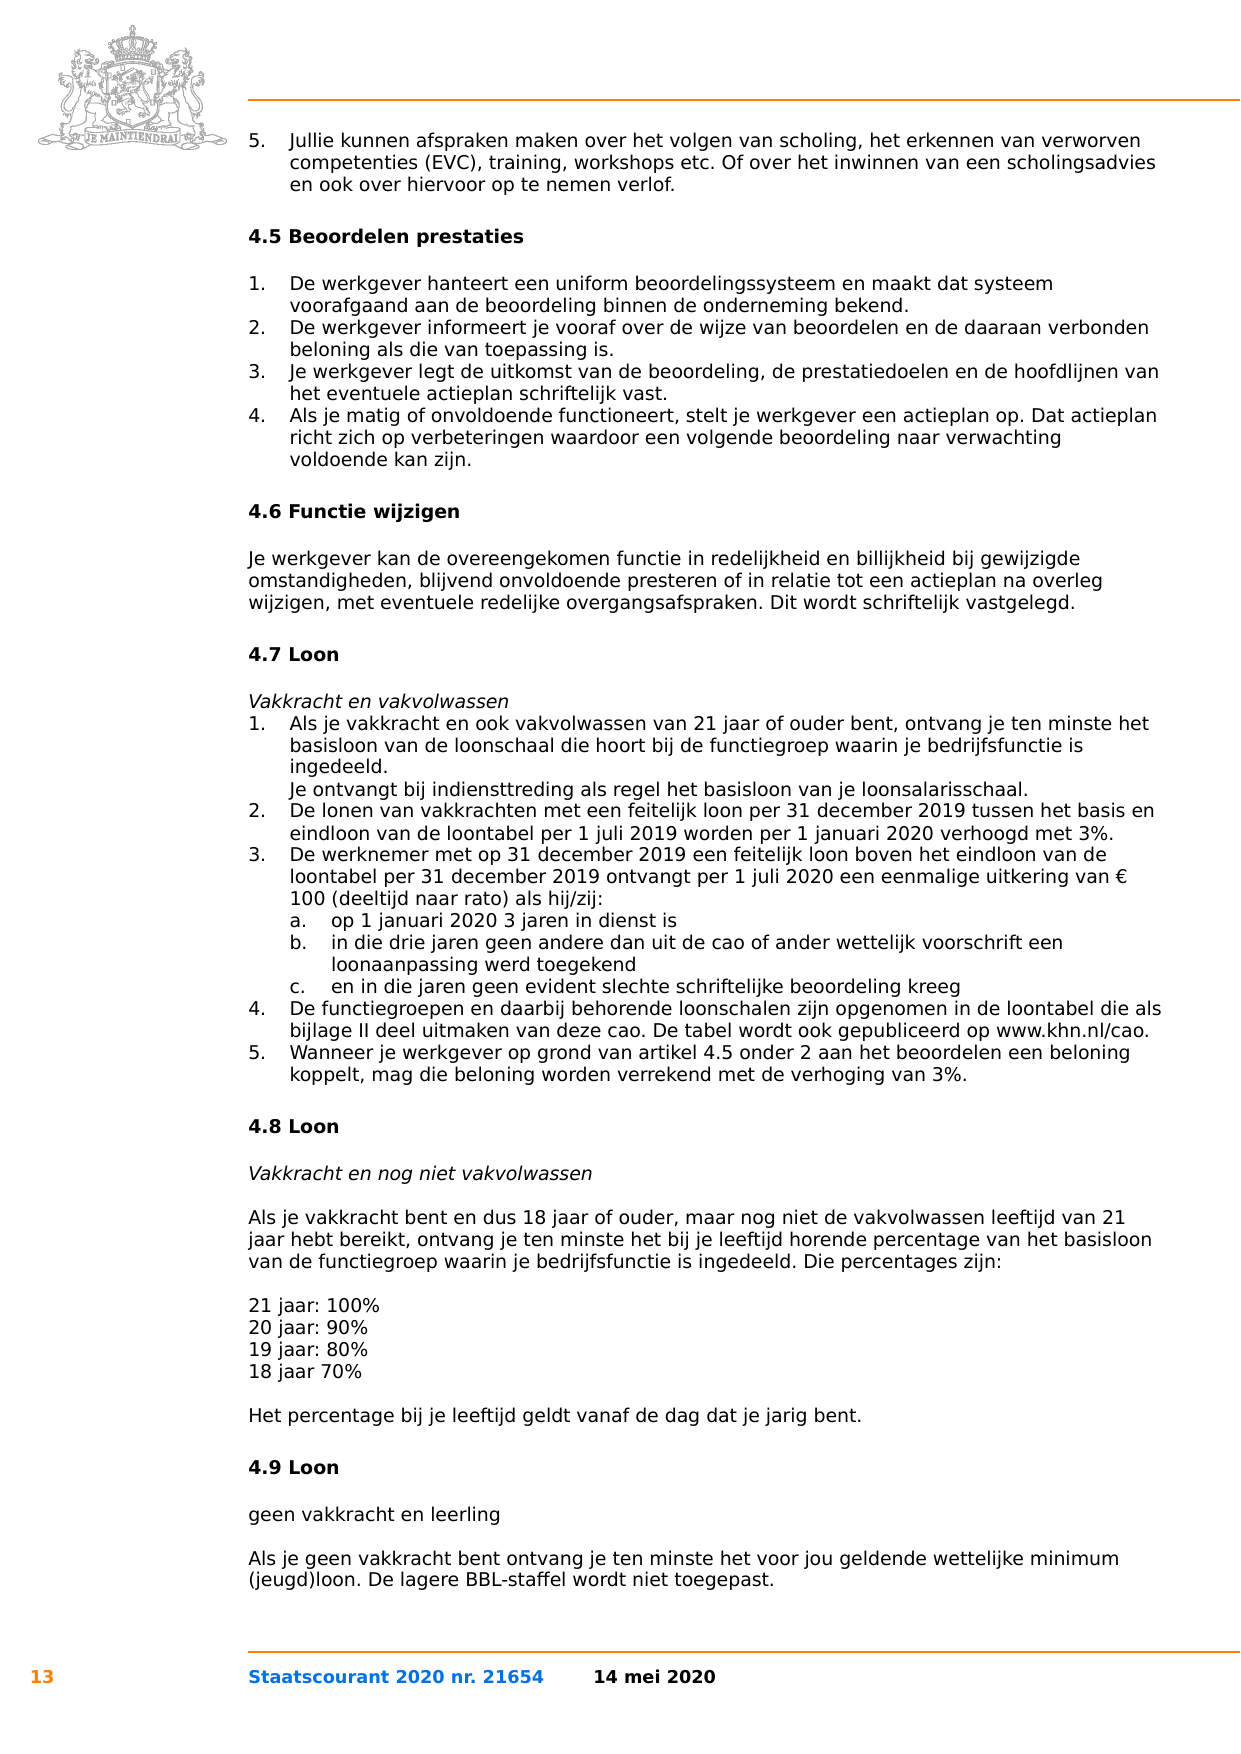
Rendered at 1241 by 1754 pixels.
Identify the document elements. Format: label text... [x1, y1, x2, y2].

text 5. Wanneer je werkgever op grond van artikel 4.5 onder 2 aan het beoordelen een beloning koppelt, mag die beloning worden verrekend met de verhoging van 3%. [248, 1042, 1163, 1086]
subtitle Vakkracht en vakvolwassen [248, 691, 1163, 712]
subtitle 4.8 Loon [248, 1116, 1163, 1138]
subtitle 4.6 Functie wijzigen [248, 501, 1163, 523]
text Als je vakkracht bent en dus 18 jaar of ouder, maar nog niet de vakvolwassen leeftijd van 21 jaar hebt bereikt, ontvang je ten minste het bij je leeftijd horende percentage van het basisloon van de functiegroep waarin je bedrijfsfunctie is ingedeeld. Die percentages zijn: [248, 1207, 1163, 1273]
text geen vakkracht en leerling [248, 1503, 1163, 1526]
subtitle Vakkracht en nog niet vakvolwassen [248, 1163, 1163, 1185]
picture [38, 25, 227, 150]
text 1. De werkgever hanteert een uniform beoordelingssysteem en maakt dat systeem voorafgaand aan de beoordeling binnen de onderneming bekend. [248, 273, 1163, 317]
text 1. Als je vakkracht en ook vakvolwassen van 21 jaar of ouder bent, ontvang je ten minste het basisloon van de loonschaal die hoort bij de functiegroep waarin je bedrijfsfunctie is ingedeeld. [248, 712, 1163, 778]
subtitle 4.7 Loon [248, 643, 1163, 666]
text Je werkgever kan de overeengekomen functie in redelijkheid en billijkheid bij gewijzigde omstandigheden, blijvend onvoldoende presteren of in relatie tot een actieplan na overleg wijzigen, met eventuele redelijke overgangsafspraken. Dit wordt schriftelijk vastgelegd. [248, 548, 1163, 613]
subtitle 4.5 Beoordelen prestaties [248, 226, 1163, 248]
text 2. De werkgever informeert je vooraf over de wijze van beoordelen en de daaraan verbonden beloning als die van toepassing is. [248, 317, 1163, 361]
text Het percentage bij je leeftijd geldt vanaf de dag dat je jarig bent. [248, 1404, 1163, 1427]
text 2. De lonen van vakkrachten met een feitelijk loon per 31 december 2019 tussen het basis en eindloon van de loontabel per 1 juli 2019 worden per 1 januari 2020 verhoogd met 3%. [248, 800, 1163, 844]
text Als je geen vakkracht bent ontvang je ten minste het voor jou geldende wettelijke minimum (jeugd)loon. De lagere BBL-staffel wordt niet toegepast. [248, 1547, 1163, 1591]
text 20 jaar: 90% [248, 1317, 1163, 1339]
text 19 jaar: 80% [248, 1339, 1163, 1361]
text c. en in die jaren geen evident slechte schriftelijke beoordeling kreeg [289, 976, 1163, 998]
text a. op 1 januari 2020 3 jaren in dienst is [289, 910, 1163, 932]
text 18 jaar 70% [248, 1361, 1163, 1383]
text Je ontvangt bij indiensttreding als regel het basisloon van je loonsalarisschaal. [289, 778, 1163, 800]
text 4. Als je matig of onvoldoende functioneert, stelt je werkgever een actieplan op. Dat actieplan richt zich op verbeteringen waardoor een volgende beoordeling naar verwachting voldoende kan zijn. [248, 405, 1163, 471]
text b. in die drie jaren geen andere dan uit de cao of ander wettelijk voorschrift een loonaanpassing werd toegekend [289, 932, 1163, 976]
text 4. De functiegroepen en daarbij behorende loonschalen zijn opgenomen in de loontabel die als bijlage II deel uitmaken van deze cao. De tabel wordt ook gepubliceerd op www.khn.nl/cao. [248, 998, 1163, 1042]
text 21 jaar: 100% [248, 1295, 1163, 1317]
text 5. Jullie kunnen afspraken maken over het volgen van scholing, het erkennen van verworven competenties (EVC), training, workshops etc. Of over het inwinnen van een scholingsadvies en ook over hiervoor op te nemen verlof. [248, 130, 1163, 196]
text 3. Je werkgever legt de uitkomst van de beoordeling, de prestatiedoelen en de hoofdlijnen van het eventuele actieplan schriftelijk vast. [248, 361, 1163, 405]
subtitle 4.9 Loon [248, 1457, 1163, 1478]
text 3. De werknemer met op 31 december 2019 een feitelijk loon boven het eindloon van de loontabel per 31 december 2019 ontvangt per 1 juli 2020 een eenmalige uitkering van € 100 (deeltijd naar rato) als hij/zij: [248, 844, 1163, 910]
